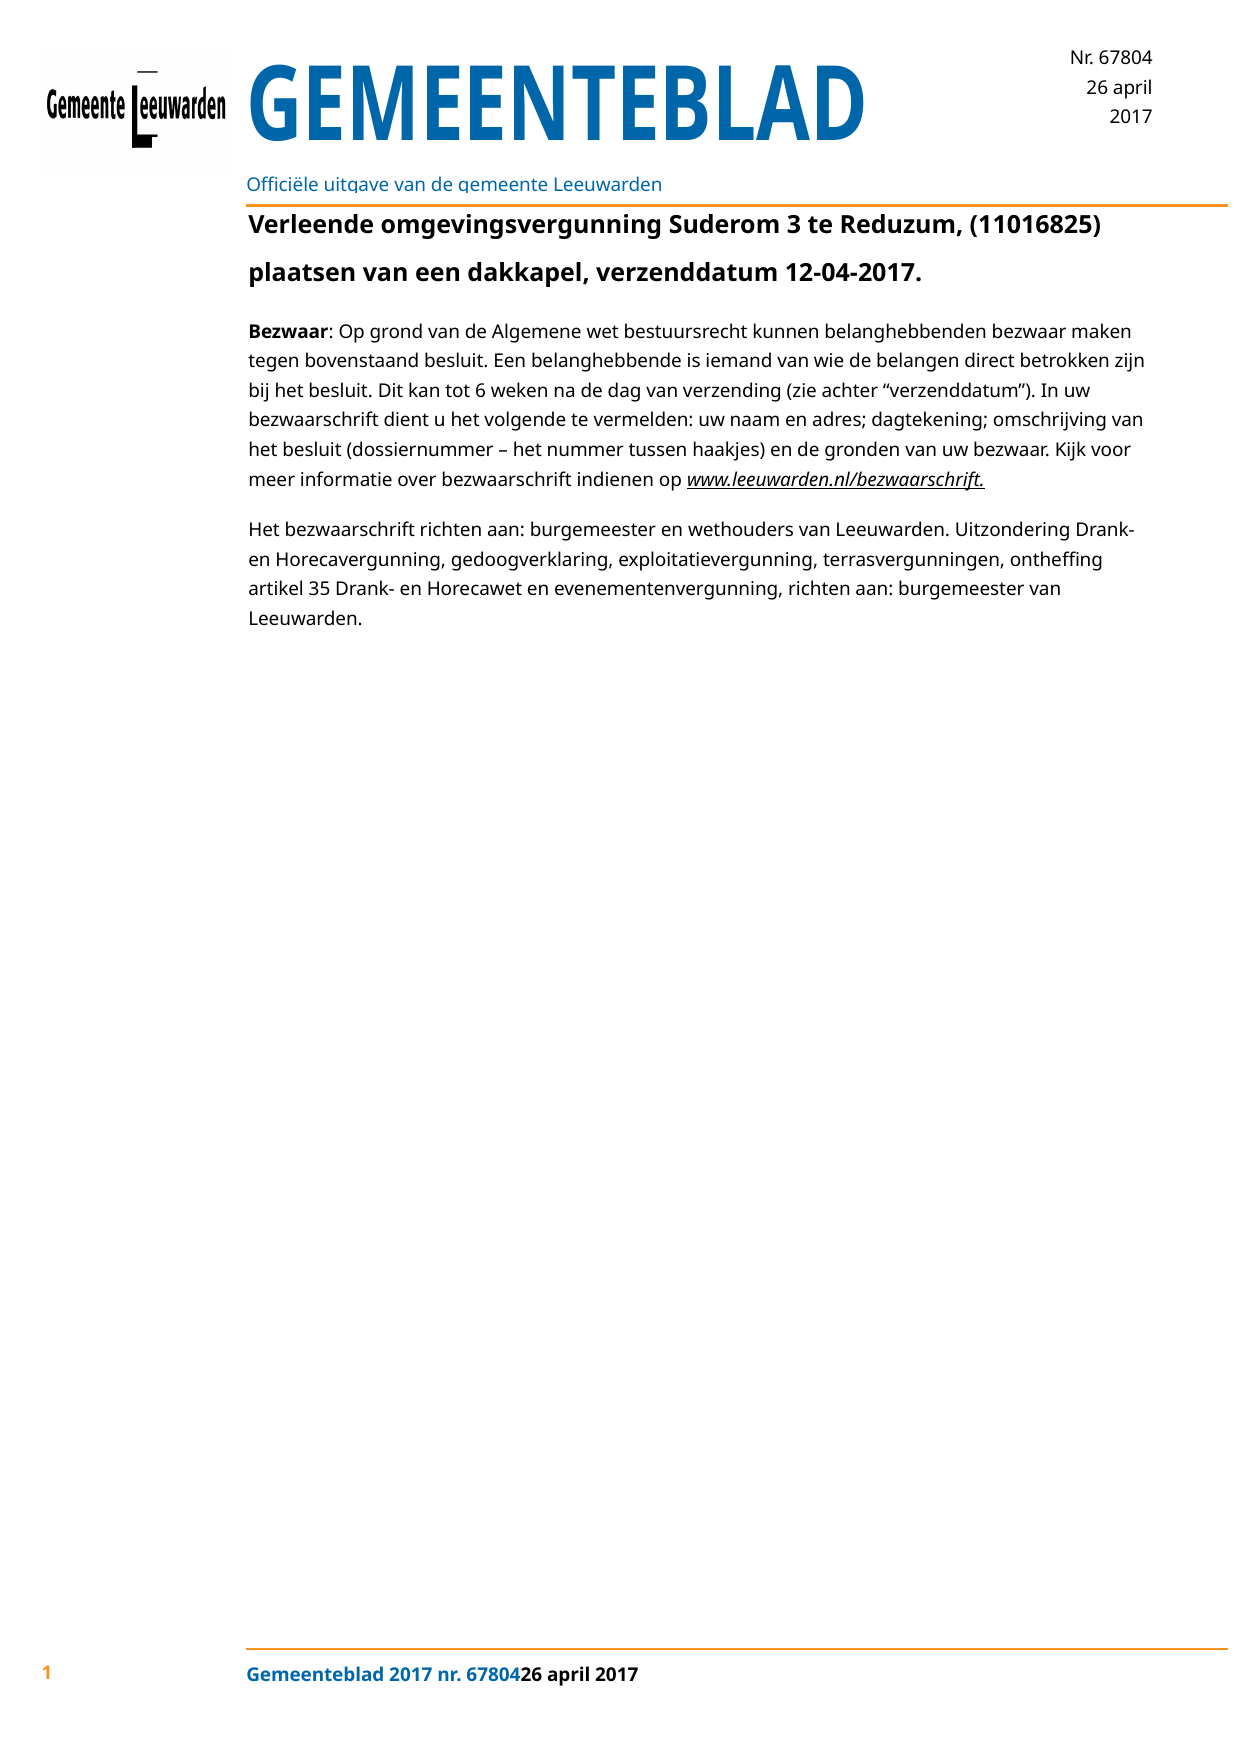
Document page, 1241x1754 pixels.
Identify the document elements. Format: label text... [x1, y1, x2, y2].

text Het bezwaarschrift richten aan: burgemeester en wethouders van Leeuwarden. Uitzondering Drank- en Horecavergunning, gedoogverklaring, exploitatievergunning, terrasvergunningen, ontheffing artikel 35 Drank- en Horecawet en evenementenvergunning, richten aan: burgemeester van Leeuwarden. [248, 516, 1152, 631]
text Bezwaar: Op grond van de Algemene wet bestuursrecht kunnen belanghebbenden bezwaar maken tegen bovenstaand besluit. Een belanghebbende is iemand van wie de belangen direct betrokken zijn bij het besluit. Dit kan tot 6 weken na de dag van verzending (zie achter “verzenddatum”). In uw bezwaarschrift dient u het volgende te vermelden: uw naam en adres; dagtekening; omschrijving van het besluit (dossiernummer – het nummer tussen haakjes) en de gronden van uw bezwaar. Kijk voor meer informatie over bezwaarschrift indienen op www.leeuwarden.nl/bezwaarschrift. [248, 318, 1152, 492]
picture [41, 47, 231, 172]
text Verleende omgevingsvergunning Suderom 3 te Reduzum, (11016825) plaatsen van een dakkapel, verzenddatum 12-04-2017. [248, 207, 1152, 288]
